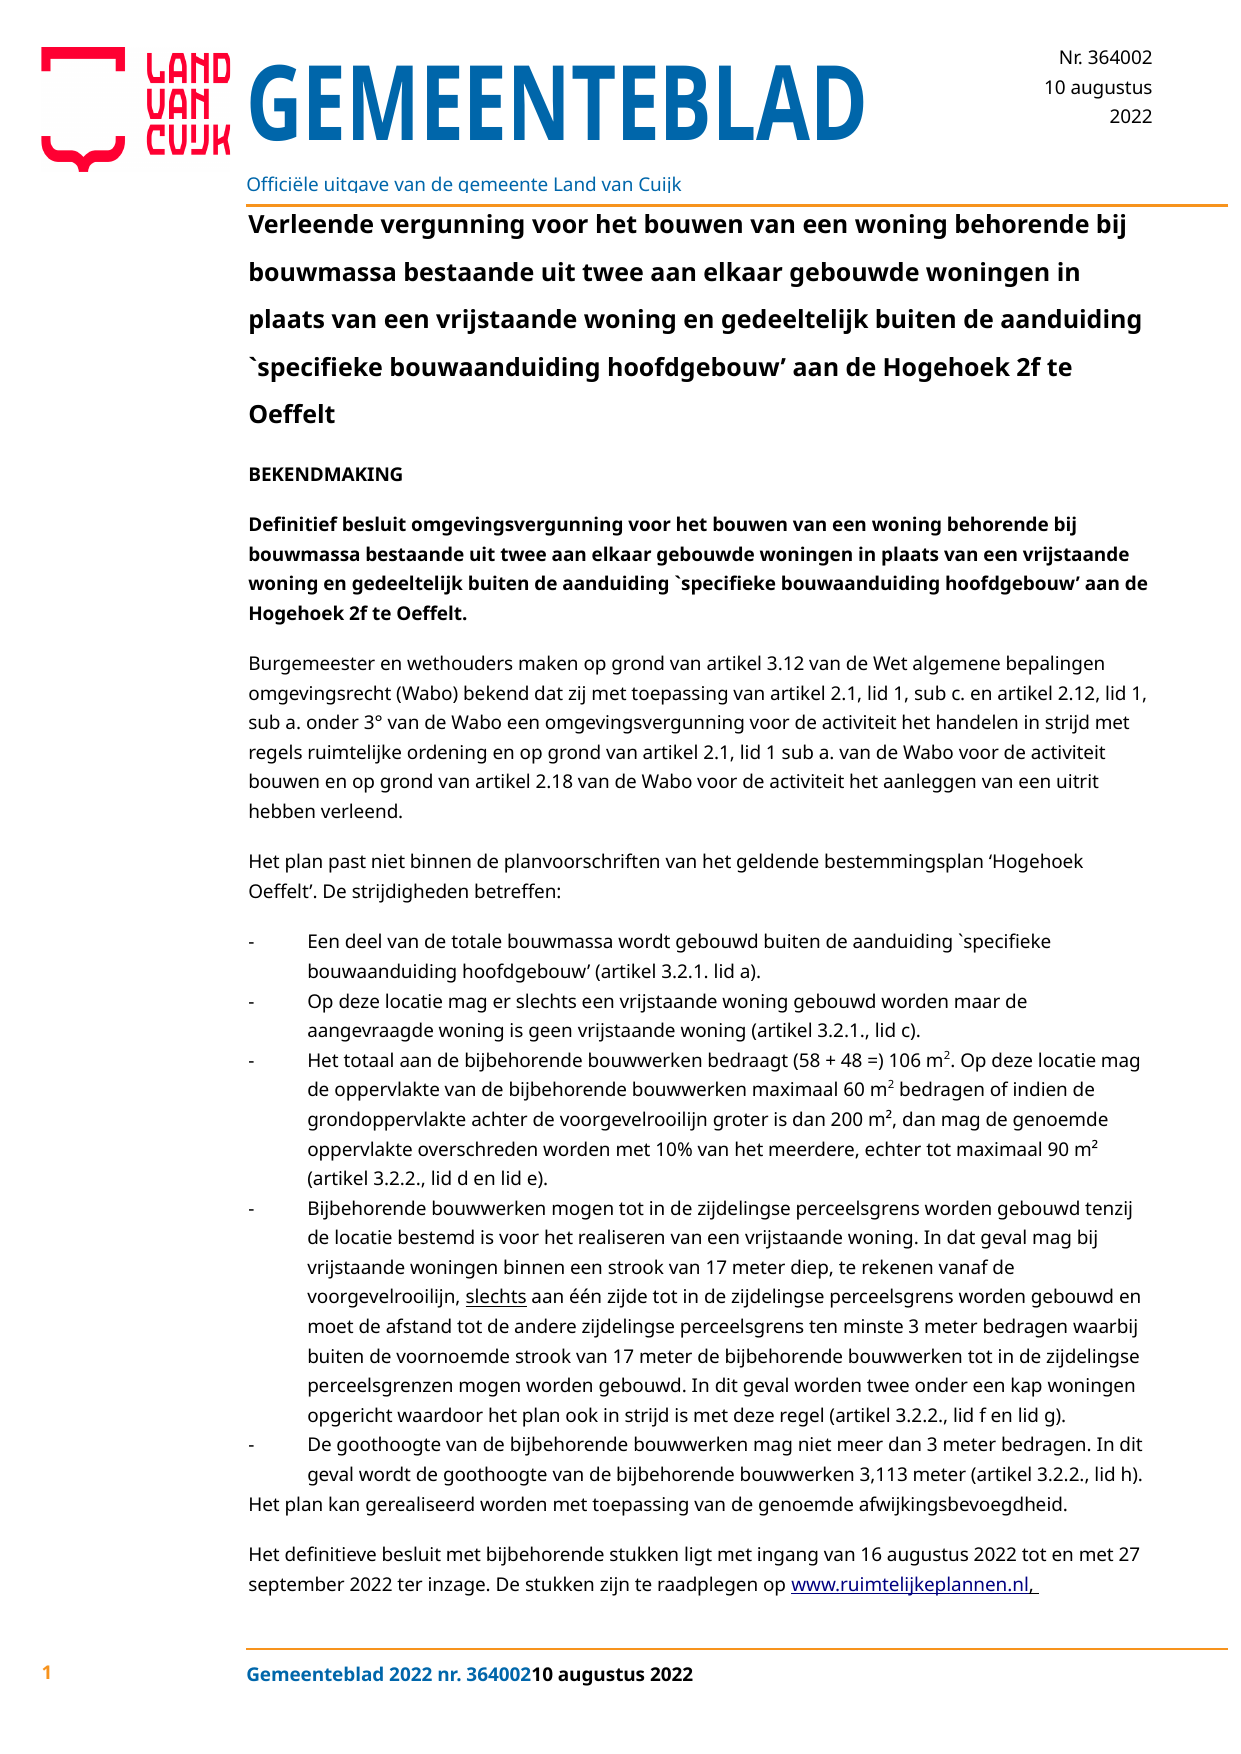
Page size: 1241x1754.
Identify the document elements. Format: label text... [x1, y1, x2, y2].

text Verleende vergunning voor het bouwen van een woning behorende bij bouwmassa bestaande uit twee aan elkaar gebouwde woningen in plaats van een vrijstaande woning en gedeeltelijk buiten de aanduiding `specifieke bouwaanduiding hoofdgebouw’ aan de Hogehoek 2f te Oeffelt [248, 207, 1152, 431]
text Het definitieve besluit met bijbehorende stukken ligt met ingang van 16 augustus 2022 tot en met 27 september 2022 ter inzage. De stukken zijn te raadplegen op www.ruimtelijkeplannen.nl, [248, 1541, 1152, 1596]
text Burgemeester en wethouders maken op grond van artikel 3.12 van de Wet algemene bepalingen omgevingsrecht (Wabo) bekend dat zij met toepassing van artikel 2.1, lid 1, sub c. en artikel 2.12, lid 1, sub a. onder 3° van de Wabo een omgevingsvergunning voor de activiteit het handelen in strijd met regels ruimtelijke ordening en op grond van artikel 2.1, lid 1 sub a. van de Wabo voor de activiteit bouwen en op grond van artikel 2.18 van de Wabo voor de activiteit het aanleggen van een uitrit hebben verleend. [248, 650, 1152, 824]
list Het totaal aan de bijbehorende bouwwerken bedraagt (58 + 48 =) 106 m2. Op deze locatie mag de oppervlakte van de bijbehorende bouwwerken maximaal 60 m2 bedragen of indien de grondoppervlakte achter de voorgevelrooilijn groter is dan 200 m², dan mag de genoemde oppervlakte overschreden worden met 10% van het meerdere, echter tot maximaal 90 m² (artikel 3.2.2., lid d en lid e). [248, 1047, 1152, 1191]
list Bijbehorende bouwwerken mogen tot in de zijdelingse perceelsgrens worden gebouwd tenzij de locatie bestemd is voor het realiseren van een vrijstaande woning. In dat geval mag bij vrijstaande woningen binnen een strook van 17 meter diep, te rekenen vanaf de voorgevelrooilijn, slechts aan één zijde tot in de zijdelingse perceelsgrens worden gebouwd en moet de afstand tot de andere zijdelingse perceelsgrens ten minste 3 meter bedragen waarbij buiten de voornoemde strook van 17 meter de bijbehorende bouwwerken tot in de zijdelingse perceelsgrenzen mogen worden gebouwd. In dit geval worden twee onder een kap woningen opgericht waardoor het plan ook in strijd is met deze regel (artikel 3.2.2., lid f en lid g). [248, 1195, 1152, 1428]
list Op deze locatie mag er slechts een vrijstaande woning gebouwd worden maar de aangevraagde woning is geen vrijstaande woning (artikel 3.2.1., lid c). [248, 988, 1152, 1043]
text Het plan past niet binnen de planvoorschriften van het geldende bestemmingsplan ‘Hogehoek Oeffelt’. De strijdigheden betreffen: [248, 849, 1152, 904]
list Een deel van de totale bouwmassa wordt gebouwd buiten de aanduiding `specifieke bouwaanduiding hoofdgebouw’ (artikel 3.2.1. lid a). [248, 929, 1152, 984]
text Definitief besluit omgevingsvergunning voor het bouwen van een woning behorende bij bouwmassa bestaande uit twee aan elkaar gebouwde woningen in plaats van een vrijstaande woning en gedeeltelijk buiten de aanduiding `specifieke bouwaanduiding hoofdgebouw’ aan de Hogehoek 2f te Oeffelt. [248, 511, 1152, 626]
picture [41, 47, 231, 172]
list De goothoogte van de bijbehorende bouwwerken mag niet meer dan 3 meter bedragen. In dit geval wordt de goothoogte van de bijbehorende bouwwerken 3,113 meter (artikel 3.2.2., lid h). [248, 1432, 1152, 1487]
text Het plan kan gerealiseerd worden met toepassing van de genoemde afwijkingsbevoegdheid. [248, 1491, 1152, 1516]
text BEKENDMAKING [248, 461, 1152, 486]
